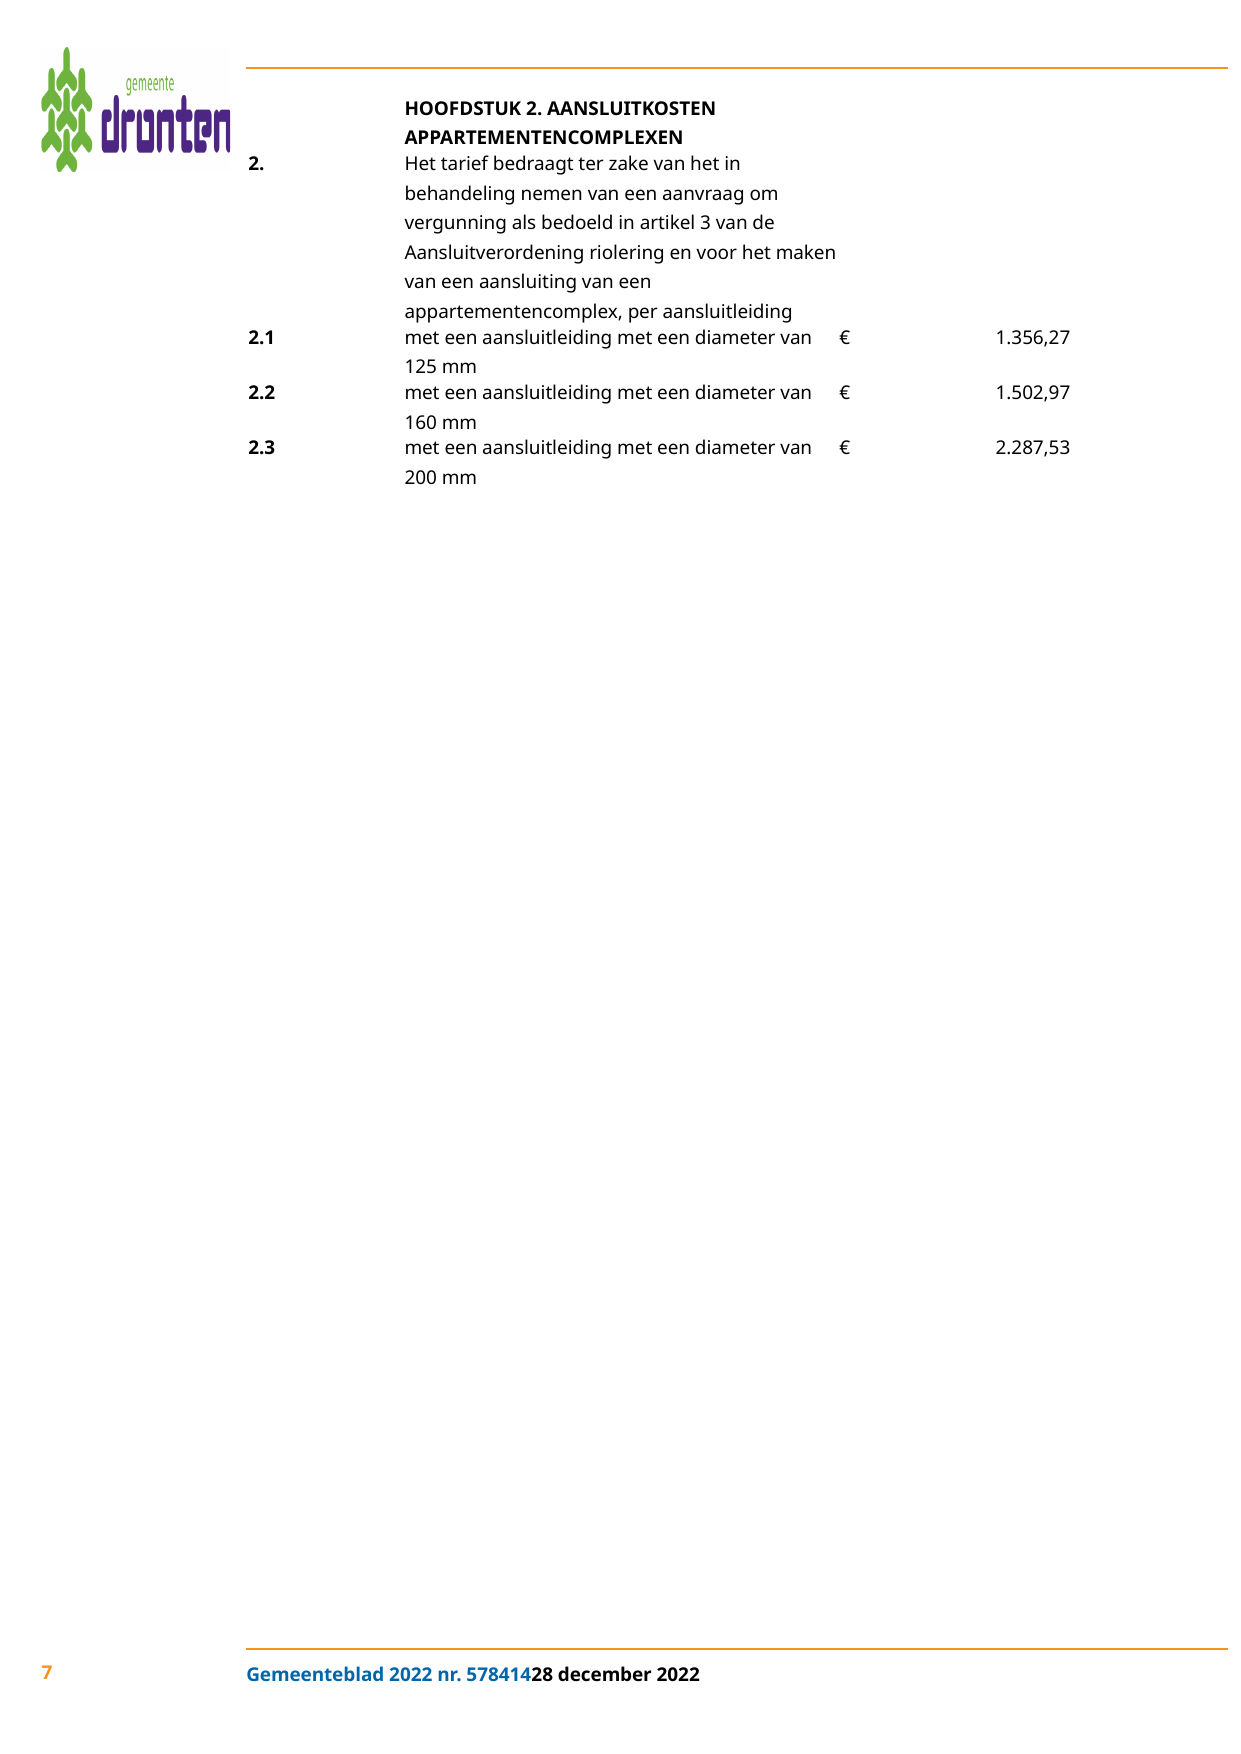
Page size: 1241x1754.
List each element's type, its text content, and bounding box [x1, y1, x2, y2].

table_cell 2. [248, 150, 404, 324]
table_cell met een aansluitleiding met een diameter van 160 mm [404, 379, 839, 434]
table_header HOOFDSTUK 2. AANSLUITKOSTEN APPARTEMENTENCOMPLEXEN [404, 95, 839, 150]
table_cell Het tarief bedraagt ter zake van het in behandeling nemen van een aanvraag om vergunning als bedoeld in artikel 3 van de Aansluitverordening riolering en voor het maken van een aansluiting van een appartementencomplex, per aansluitleiding [404, 150, 839, 324]
table_cell 1.356,27 [995, 324, 1152, 379]
table_cell [839, 150, 995, 324]
table_cell € [839, 324, 995, 379]
table_cell 2.3 [248, 435, 404, 490]
table_cell € [839, 379, 995, 434]
table_header [995, 95, 1152, 150]
table_cell 2.1 [248, 324, 404, 379]
table_cell [995, 150, 1152, 324]
table_cell met een aansluitleiding met een diameter van 125 mm [404, 324, 839, 379]
table_cell 1.502,97 [995, 379, 1152, 434]
table_header [248, 95, 404, 150]
table_cell € [839, 435, 995, 490]
picture [41, 47, 231, 172]
table_header [839, 95, 995, 150]
table_cell met een aansluitleiding met een diameter van 200 mm [404, 435, 839, 490]
table_cell 2.287,53 [995, 435, 1152, 490]
table_cell 2.2 [248, 379, 404, 434]
